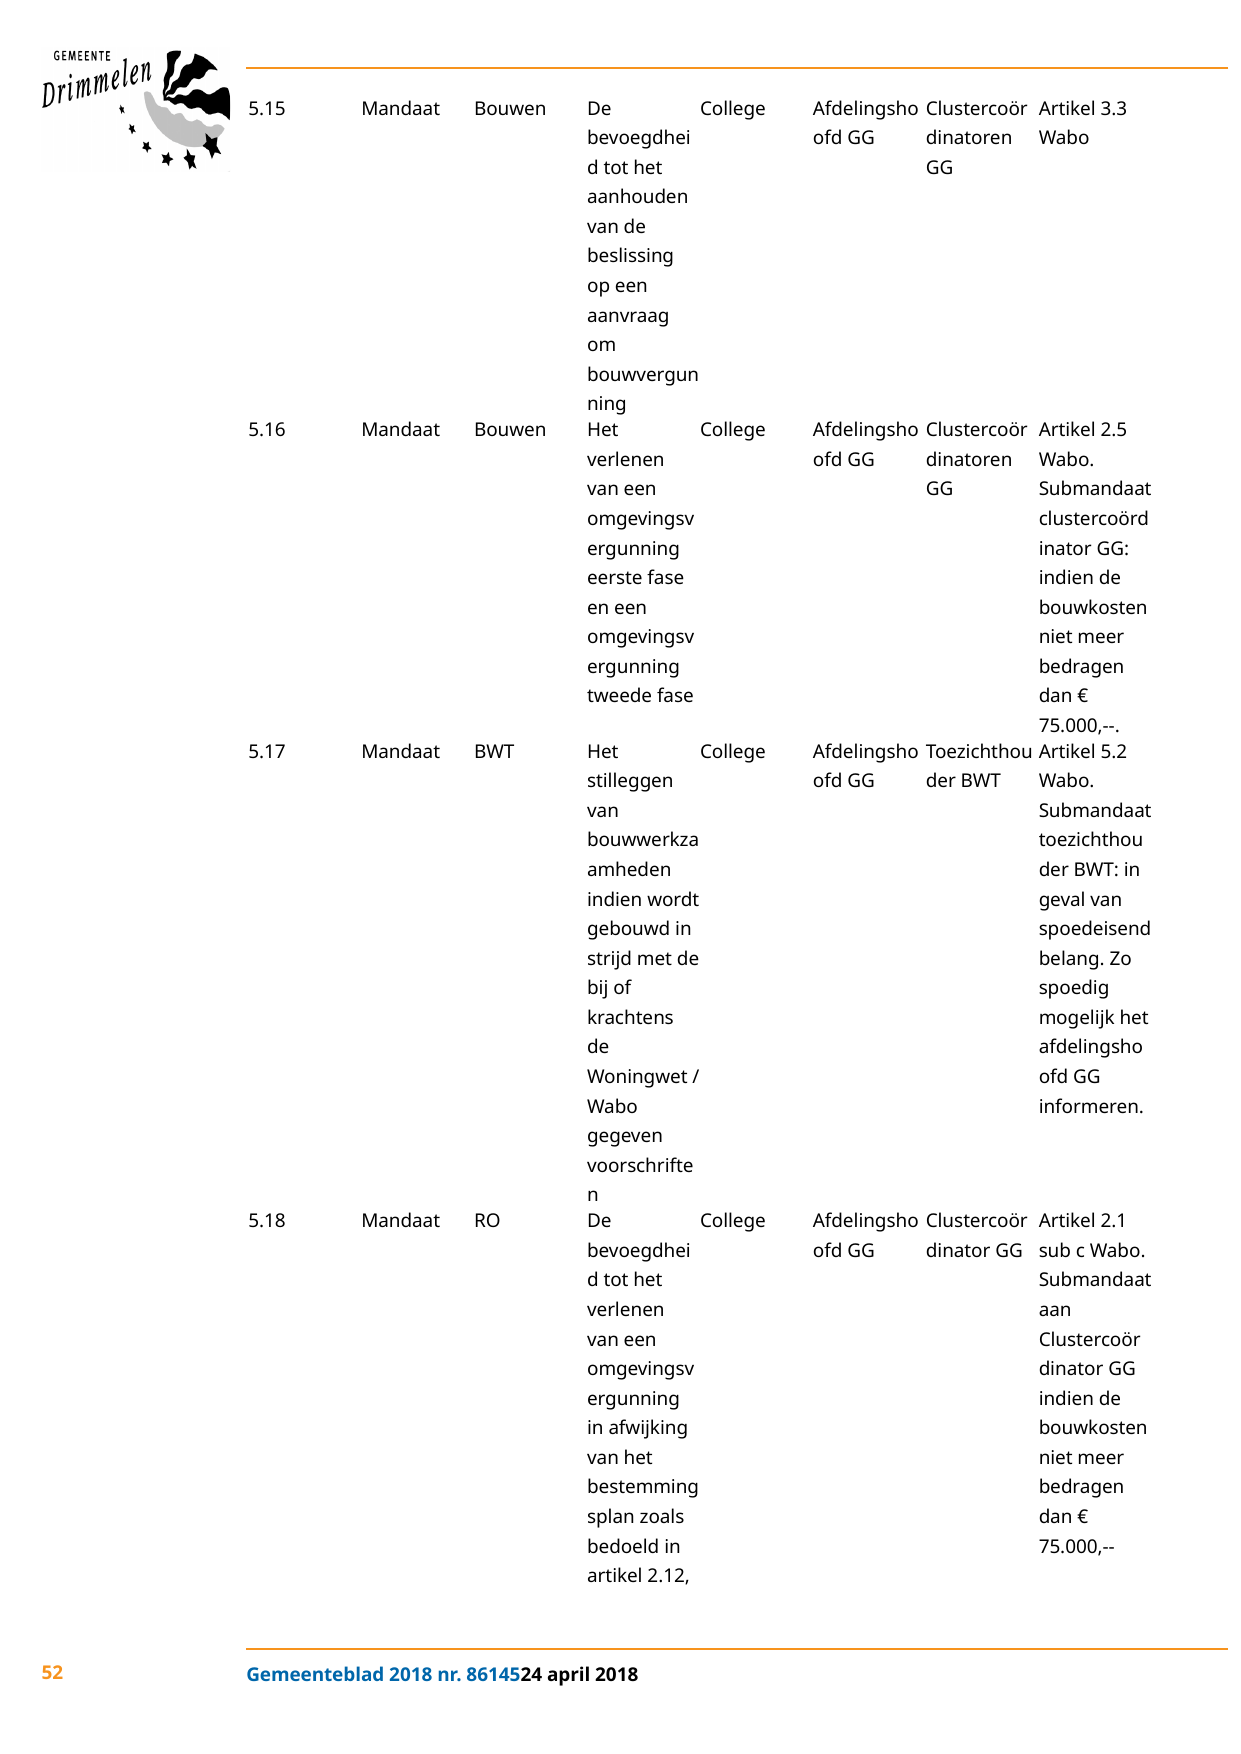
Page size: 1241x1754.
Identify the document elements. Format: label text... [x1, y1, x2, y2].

table_cell Afdelingshoofd GG [813, 738, 926, 1207]
table_cell Artikel 3.3 Wabo [1039, 95, 1152, 416]
table_cell Mandaat [361, 1208, 474, 1588]
table_cell Afdelingshoofd GG [813, 416, 926, 738]
table_cell College [700, 1208, 813, 1588]
table_cell Artikel 2.5 Wabo. Submandaat clustercoördinator GG: indien de bouwkosten niet meer bedragen dan € 75.000,--. [1039, 416, 1152, 738]
table_cell Mandaat [361, 738, 474, 1207]
table_cell De bevoegdheid tot het verlenen van een omgevingsvergunning in afwijking van het bestemmingsplan zoals bedoeld in artikel 2.12, [587, 1208, 700, 1588]
table_cell Toezichthouder BWT [926, 738, 1038, 1207]
table_cell Het stilleggen van bouwwerkzaamheden indien wordt gebouwd in strijd met de bij of krachtens de Woningwet / Wabo gegeven voorschriften [587, 738, 700, 1207]
table_cell 5.16 [248, 416, 361, 738]
table_cell 5.17 [248, 738, 361, 1207]
table_cell 5.18 [248, 1208, 361, 1588]
table_cell Clustercoördinator GG [926, 1208, 1038, 1588]
table_cell Artikel 2.1 sub c Wabo. Submandaat aan Clustercoördinator GG indien de bouwkosten niet meer bedragen dan € 75.000,-- [1039, 1208, 1152, 1588]
picture [41, 47, 231, 172]
table_cell Mandaat [361, 95, 474, 416]
table_cell Afdelingshoofd GG [813, 1208, 926, 1588]
table_cell RO [474, 1208, 587, 1588]
table_cell 5.15 [248, 95, 361, 416]
table_cell College [700, 738, 813, 1207]
table_cell Artikel 5.2 Wabo. Submandaat toezichthouder BWT: in geval van spoedeisend belang. Zo spoedig mogelijk het afdelingshoofd GG informeren. [1039, 738, 1152, 1207]
table_cell Het verlenen van een omgevingsvergunning eerste fase en een omgevingsvergunning tweede fase [587, 416, 700, 738]
table_cell College [700, 416, 813, 738]
table_cell Mandaat [361, 416, 474, 738]
table_cell College [700, 95, 813, 416]
table_cell De bevoegdheid tot het aanhouden van de beslissing op een aanvraag om bouwvergunning [587, 95, 700, 416]
table_cell Bouwen [474, 95, 587, 416]
table_cell BWT [474, 738, 587, 1207]
table_cell Clustercoördinatoren GG [926, 416, 1038, 738]
table_cell Bouwen [474, 416, 587, 738]
table_cell Clustercoördinatoren GG [926, 95, 1038, 416]
table_cell Afdelingshoofd GG [813, 95, 926, 416]
